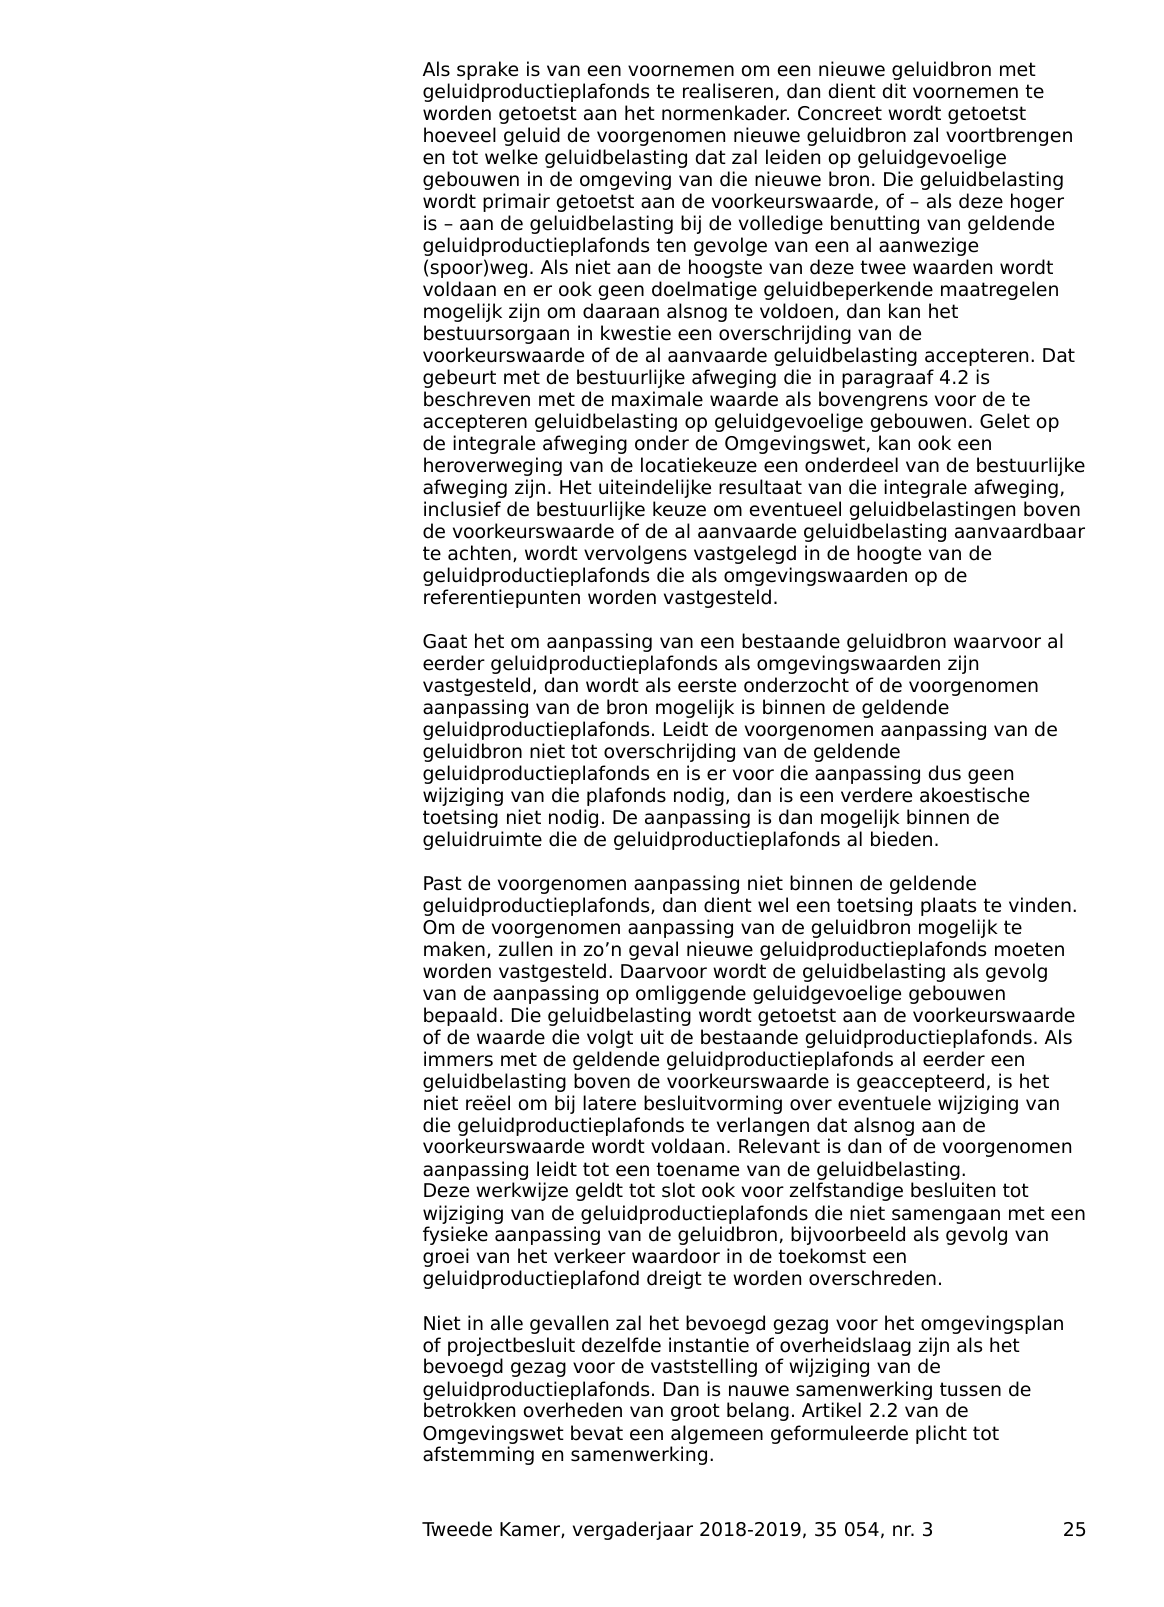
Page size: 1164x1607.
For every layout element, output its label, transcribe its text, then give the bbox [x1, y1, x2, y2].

text Gaat het om aanpassing van een bestaande geluidbron waarvoor al eerder geluidproductieplafonds als omgevingswaarden zijn vastgesteld, dan wordt als eerste onderzocht of de voorgenomen aanpassing van de bron mogelijk is binnen de geldende geluidproductieplafonds. Leidt de voorgenomen aanpassing van de geluidbron niet tot overschrijding van de geldende geluidproductieplafonds en is er voor die aanpassing dus geen wijziging van die plafonds nodig, dan is een verdere akoestische toetsing niet nodig. De aanpassing is dan mogelijk binnen de geluidruimte die de geluidproductieplafonds al bieden. [422, 631, 1087, 851]
text Past de voorgenomen aanpassing niet binnen de geldende geluidproductieplafonds, dan dient wel een toetsing plaats te vinden. Om de voorgenomen aanpassing van de geluidbron mogelijk te maken, zullen in zo’n geval nieuwe geluidproductieplafonds moeten worden vastgesteld. Daarvoor wordt de geluidbelasting als gevolg van de aanpassing op omliggende geluidgevoelige gebouwen bepaald. Die geluidbelasting wordt getoetst aan de voorkeurswaarde of de waarde die volgt uit de bestaande geluidproductieplafonds. Als immers met de geldende geluidproductieplafonds al eerder een geluidbelasting boven de voorkeurswaarde is geaccepteerd, is het niet reëel om bij latere besluitvorming over eventuele wijziging van die geluidproductieplafonds te verlangen dat alsnog aan de voorkeurswaarde wordt voldaan. Relevant is dan of de voorgenomen aanpassing leidt tot een toename van de geluidbelasting. [422, 873, 1087, 1180]
text Als sprake is van een voornemen om een nieuwe geluidbron met geluidproductieplafonds te realiseren, dan dient dit voornemen te worden getoetst aan het normenkader. Concreet wordt getoetst hoeveel geluid de voorgenomen nieuwe geluidbron zal voortbrengen en tot welke geluidbelasting dat zal leiden op geluidgevoelige gebouwen in de omgeving van die nieuwe bron. Die geluidbelasting wordt primair getoetst aan de voorkeurswaarde, of – als deze hoger is – aan de geluidbelasting bij de volledige benutting van geldende geluidproductieplafonds ten gevolge van een al aanwezige (spoor)weg. Als niet aan de hoogste van deze twee waarden wordt voldaan en er ook geen doelmatige geluidbeperkende maatregelen mogelijk zijn om daaraan alsnog te voldoen, dan kan het bestuursorgaan in kwestie een overschrijding van de voorkeurswaarde of de al aanvaarde geluidbelasting accepteren. Dat gebeurt met de bestuurlijke afweging die in paragraaf 4.2 is beschreven met de maximale waarde als bovengrens voor de te accepteren geluidbelasting op geluidgevoelige gebouwen. Gelet op de integrale afweging onder de Omgevingswet, kan ook een heroverweging van de locatiekeuze een onderdeel van de bestuurlijke afweging zijn. Het uiteindelijke resultaat van die integrale afweging, inclusief de bestuurlijke keuze om eventueel geluidbelastingen boven de voorkeurswaarde of de al aanvaarde geluidbelasting aanvaardbaar te achten, wordt vervolgens vastgelegd in de hoogte van de geluidproductieplafonds die als omgevingswaarden op de referentiepunten worden vastgesteld. [422, 59, 1087, 608]
text Niet in alle gevallen zal het bevoegd gezag voor het omgevingsplan of projectbesluit dezelfde instantie of overheidslaag zijn als het bevoegd gezag voor de vaststelling of wijziging van de geluidproductieplafonds. Dan is nauwe samenwerking tussen de betrokken overheden van groot belang. Artikel 2.2 van de Omgevingswet bevat een algemeen geformuleerde plicht tot afstemming en samenwerking. [422, 1312, 1087, 1466]
text Deze werkwijze geldt tot slot ook voor zelfstandige besluiten tot wijziging van de geluidproductieplafonds die niet samengaan met een fysieke aanpassing van de geluidbron, bijvoorbeeld als gevolg van groei van het verkeer waardoor in de toekomst een geluidproductieplafond dreigt te worden overschreden. [422, 1180, 1087, 1290]
